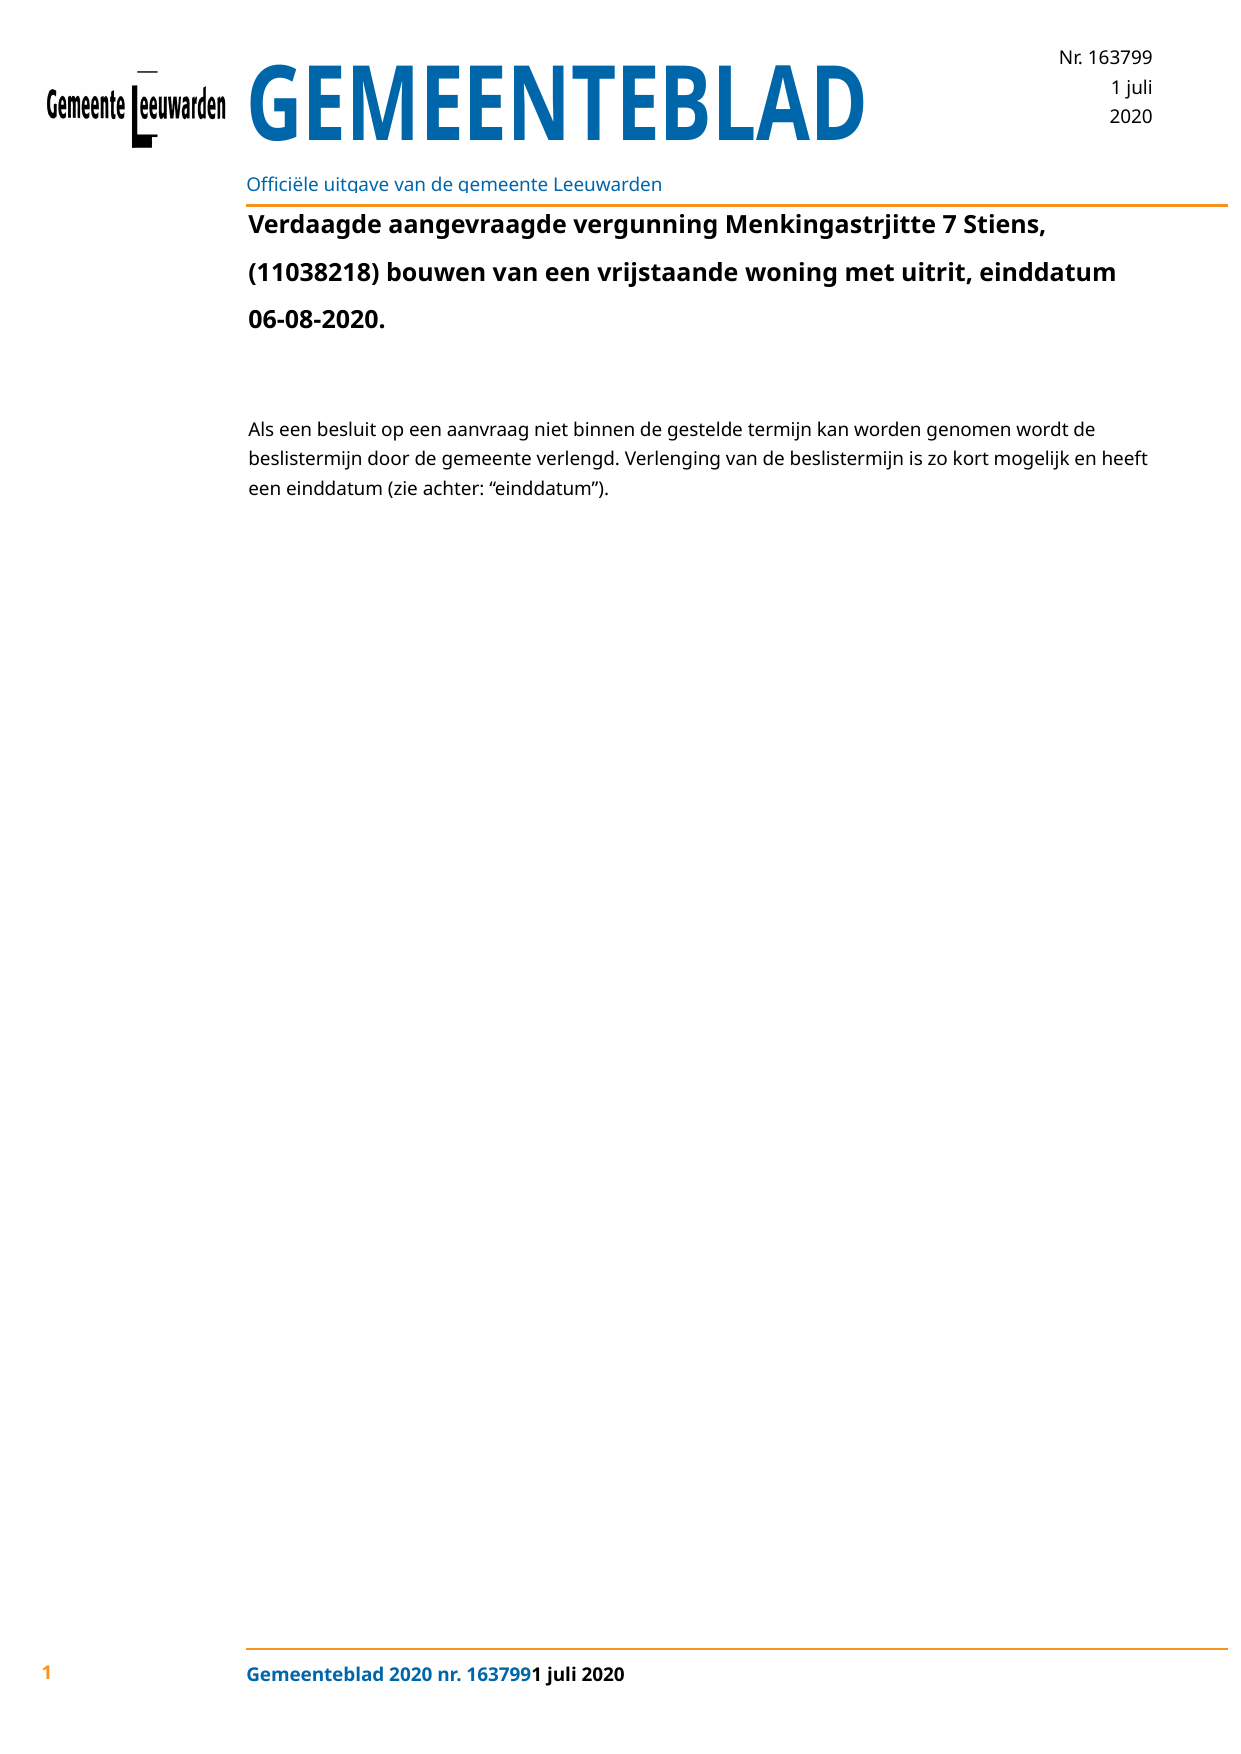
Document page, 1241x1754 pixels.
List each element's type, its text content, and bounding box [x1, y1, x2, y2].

picture [41, 47, 231, 172]
text Als een besluit op een aanvraag niet binnen de gestelde termijn kan worden genomen wordt de beslistermijn door de gemeente verlengd. Verlenging van de beslistermijn is zo kort mogelijk en heeft een einddatum (zie achter: “einddatum”). [248, 416, 1152, 501]
text Verdaagde aangevraagde vergunning Menkingastrjitte 7 Stiens, (11038218) bouwen van een vrijstaande woning met uitrit, einddatum 06-08-2020. [248, 207, 1152, 336]
